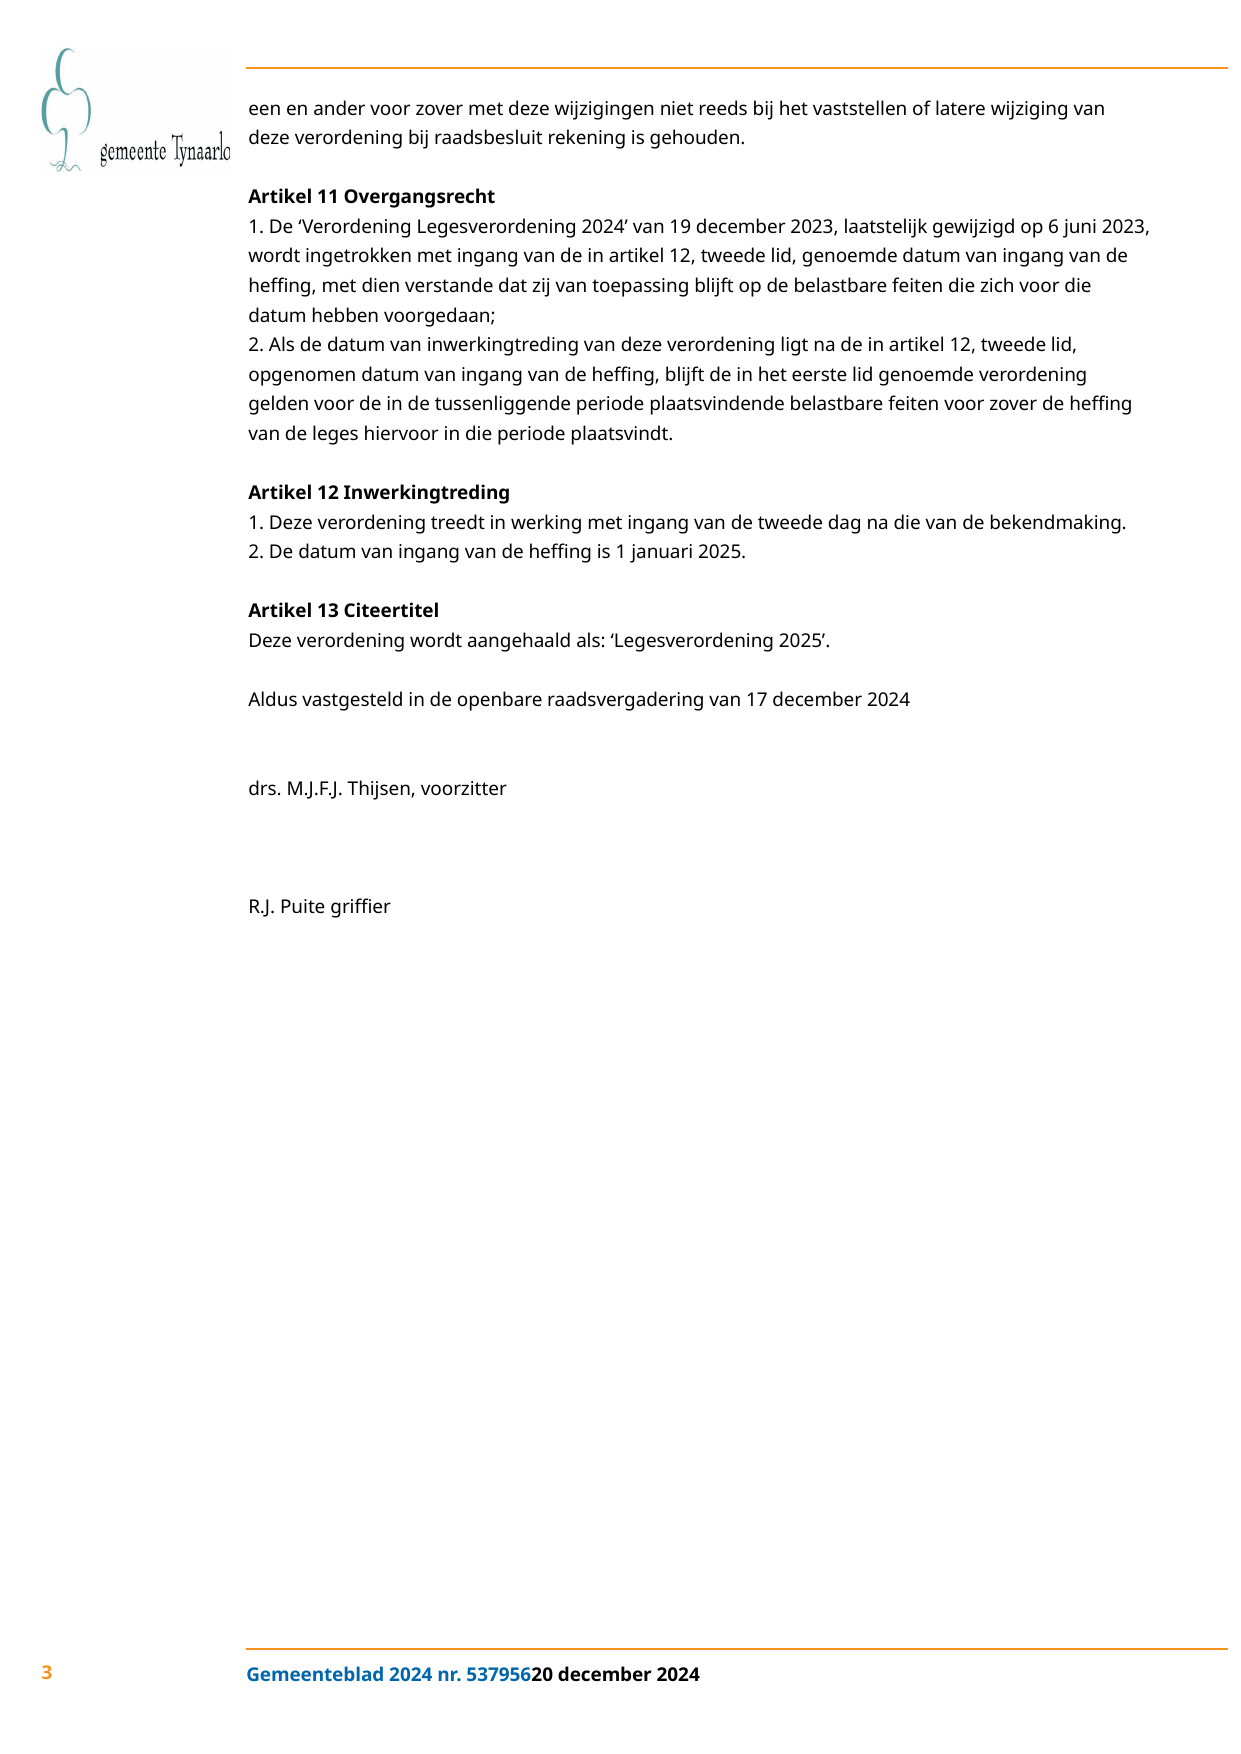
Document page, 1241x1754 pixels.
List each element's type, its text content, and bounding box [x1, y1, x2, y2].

text 2. Als de datum van inwerkingtreding van deze verordening ligt na de in artikel 12, tweede lid, opgenomen datum van ingang van de heffing, blijft de in het eerste lid genoemde verordening gelden voor de in de tussenliggende periode plaatsvindende belastbare feiten voor zover de heffing van de leges hiervoor in die periode plaatsvindt. [248, 331, 1152, 446]
text Deze verordening wordt aangehaald als: ‘Legesverordening 2025’. [248, 627, 1152, 653]
text 2. De datum van ingang van de heffing is 1 januari 2025. [248, 538, 1152, 564]
text R.J. Puite griffier [248, 893, 1152, 919]
text Artikel 13 Citeertitel [248, 598, 1152, 623]
text Aldus vastgesteld in de openbare raadsvergadering van 17 december 2024 [248, 686, 1152, 712]
picture [41, 47, 231, 172]
text drs. M.J.F.J. Thijsen, voorzitter [248, 775, 1152, 801]
text 1. De ‘Verordening Legesverordening 2024’ van 19 december 2023, laatstelijk gewijzigd op 6 juni 2023, wordt ingetrokken met ingang van de in artikel 12, tweede lid, genoemde datum van ingang van de heffing, met dien verstande dat zij van toepassing blijft op de belastbare feiten die zich voor die datum hebben voorgedaan; [248, 213, 1152, 328]
text Artikel 12 Inwerkingtreding [248, 479, 1152, 505]
text Artikel 11 Overgangsrecht [248, 183, 1152, 209]
text een en ander voor zover met deze wijzigingen niet reeds bij het vaststellen of latere wijziging van deze verordening bij raadsbesluit rekening is gehouden. [248, 95, 1152, 150]
text 1. Deze verordening treedt in werking met ingang van de tweede dag na die van de bekendmaking. [248, 509, 1152, 535]
